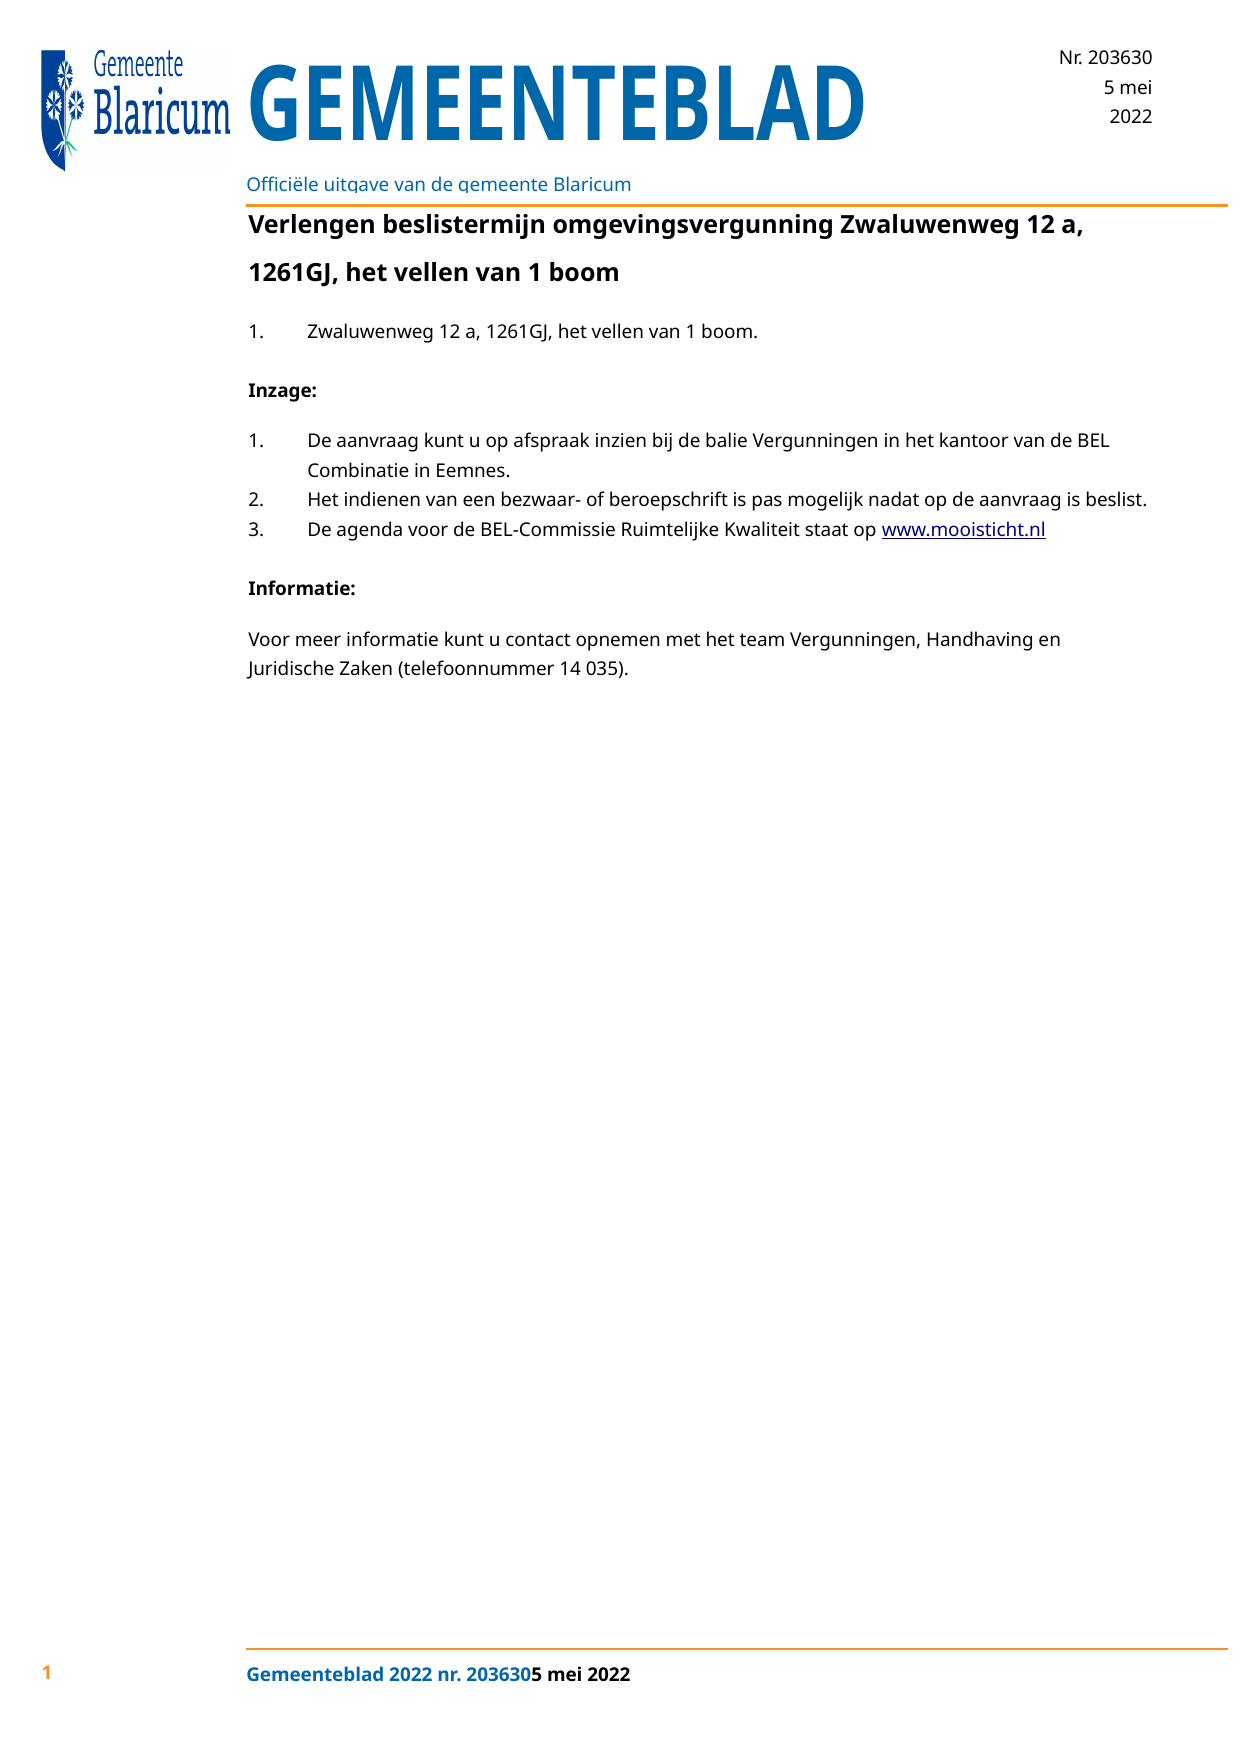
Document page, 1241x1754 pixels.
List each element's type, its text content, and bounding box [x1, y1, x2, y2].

list Het indienen van een bezwaar- of beroepschrift is pas mogelijk nadat op de aanvraag is beslist. [248, 487, 1152, 512]
list De agenda voor de BEL-Commissie Ruimtelijke Kwaliteit staat op www.mooisticht.nl [248, 516, 1152, 542]
text Inzage: [248, 377, 1152, 403]
text Informatie: [248, 575, 1152, 601]
picture [41, 47, 231, 172]
text Verlengen beslistermijn omgevingsvergunning Zwaluwenweg 12 a, 1261GJ, het vellen van 1 boom [248, 207, 1152, 288]
list Zwaluwenweg 12 a, 1261GJ, het vellen van 1 boom. [248, 318, 1152, 344]
text Voor meer informatie kunt u contact opnemen met het team Vergunningen, Handhaving en Juridische Zaken (telefoonnummer 14 035). [248, 626, 1152, 681]
list De aanvraag kunt u op afspraak inzien bij de balie Vergunningen in het kantoor van de BEL Combinatie in Eemnes. [248, 427, 1152, 483]
